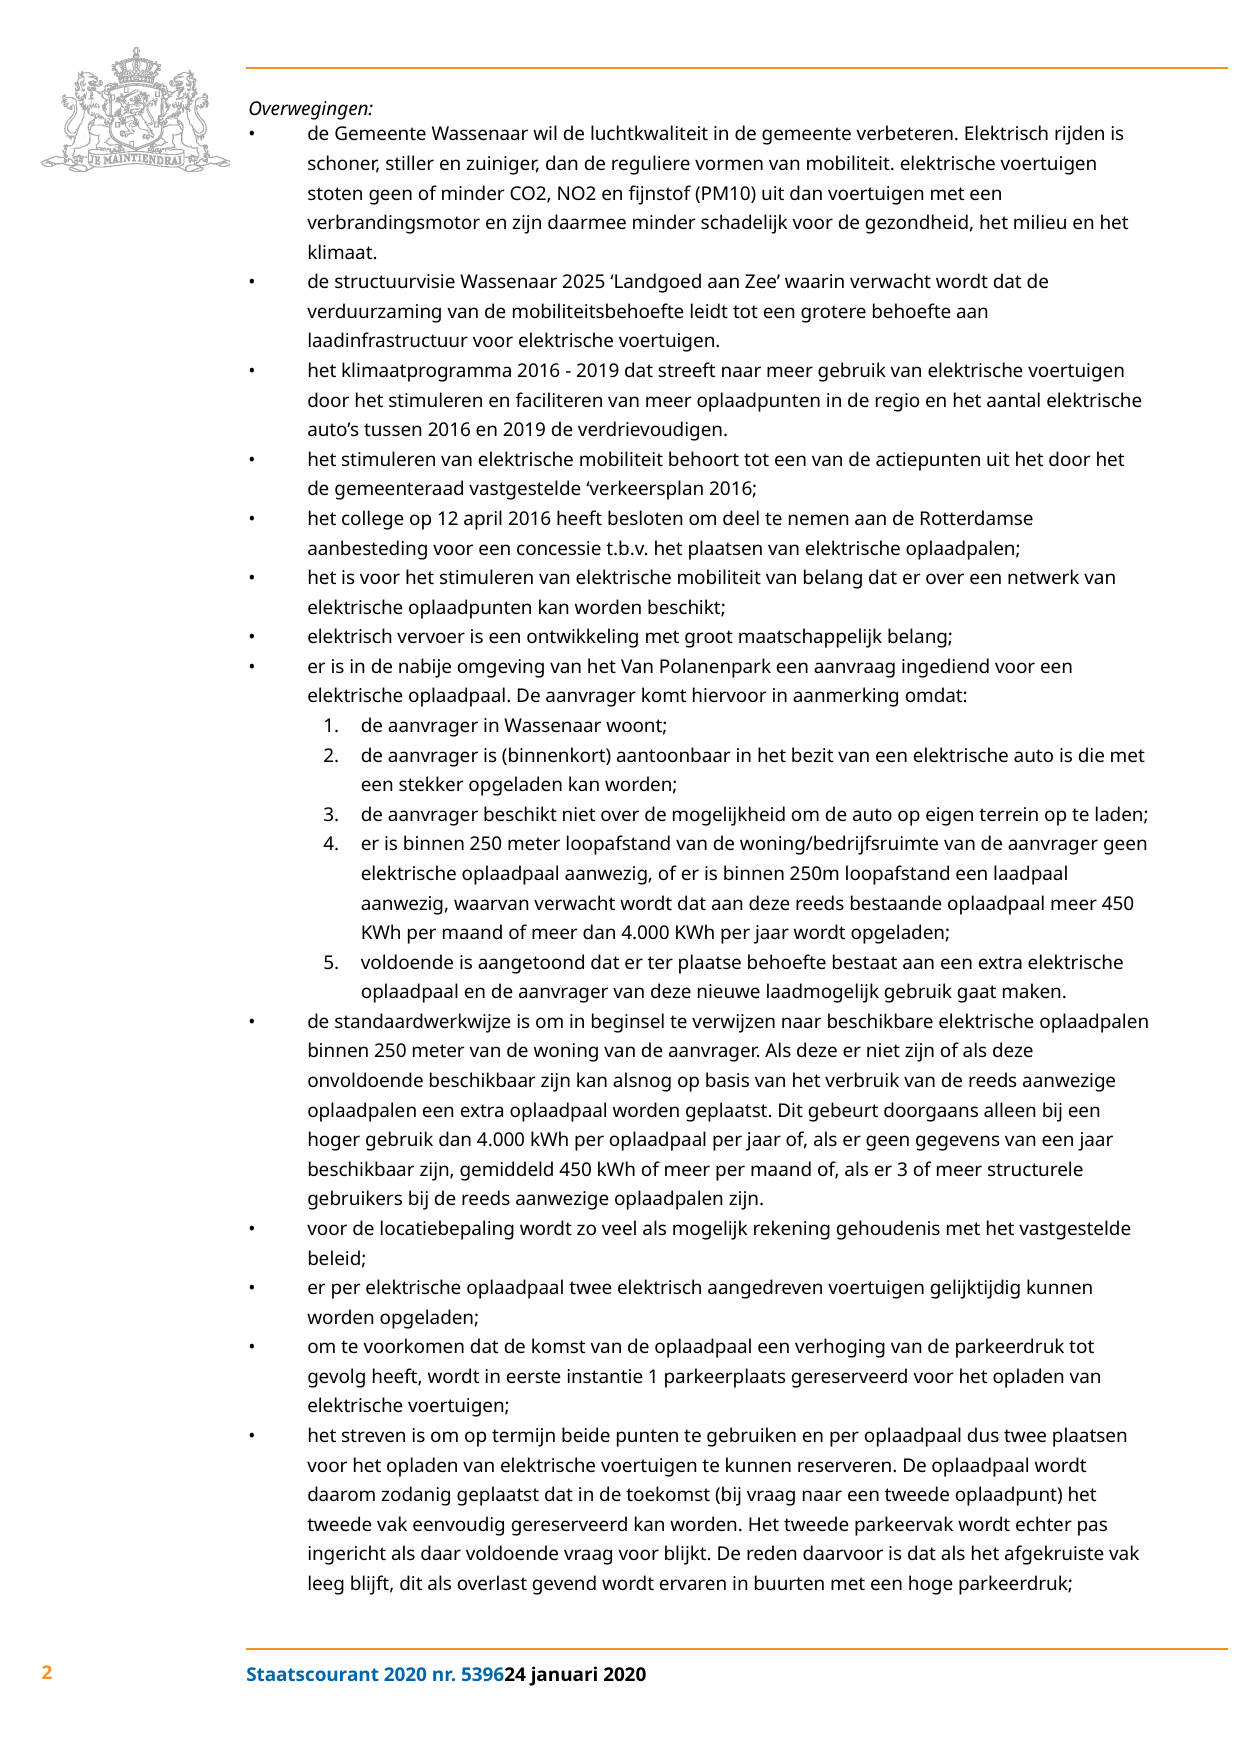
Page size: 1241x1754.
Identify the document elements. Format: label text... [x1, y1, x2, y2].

list er per elektrische oplaadpaal twee elektrisch aangedreven voertuigen gelijktijdig kunnen worden opgeladen; [248, 1274, 1152, 1329]
list de Gemeente Wassenaar wil de luchtkwaliteit in de gemeente verbeteren. Elektrisch rijden is schoner, stiller en zuiniger, dan de reguliere vormen van mobiliteit. elektrische voertuigen stoten geen of minder CO2, NO2 en fijnstof (PM10) uit dan voertuigen met een verbrandingsmotor en zijn daarmee minder schadelijk voor de gezondheid, het milieu en het klimaat. [248, 121, 1152, 264]
list er is in de nabije omgeving van het Van Polanenpark een aanvraag ingediend voor een elektrische oplaadpaal. De aanvrager komt hiervoor in aanmerking omdat: [248, 653, 1152, 708]
list de aanvrager is (binnenkort) aantoonbaar in het bezit van een elektrische auto is die met een stekker opgeladen kan worden; [323, 742, 1152, 797]
list de standaardwerkwijze is om in beginsel te verwijzen naar beschikbare elektrische oplaadpalen binnen 250 meter van de woning van de aanvrager. Als deze er niet zijn of als deze onvoldoende beschikbaar zijn kan alsnog op basis van het verbruik van de reeds aanwezige oplaadpalen een extra oplaadpaal worden geplaatst. Dit gebeurt doorgaans alleen bij een hoger gebruik dan 4.000 kWh per oplaadpaal per jaar of, als er geen gegevens van een jaar beschikbaar zijn, gemiddeld 450 kWh of meer per maand of, als er 3 of meer structurele gebruikers bij de reeds aanwezige oplaadpalen zijn. [248, 1008, 1152, 1211]
list de aanvrager beschikt niet over de mogelijkheid om de auto op eigen terrein op te laden; [323, 801, 1152, 827]
list het klimaatprogramma 2016 - 2019 dat streeft naar meer gebruik van elektrische voertuigen door het stimuleren en faciliteren van meer oplaadpunten in de regio en het aantal elektrische auto’s tussen 2016 en 2019 de verdrievoudigen. [248, 357, 1152, 442]
list er is binnen 250 meter loopafstand van de woning/bedrijfsruimte van de aanvrager geen elektrische oplaadpaal aanwezig, of er is binnen 250m loopafstand een laadpaal aanwezig, waarvan verwacht wordt dat aan deze reeds bestaande oplaadpaal meer 450 KWh per maand of meer dan 4.000 KWh per jaar wordt opgeladen; [323, 831, 1152, 945]
list het is voor het stimuleren van elektrische mobiliteit van belang dat er over een netwerk van elektrische oplaadpunten kan worden beschikt; [248, 564, 1152, 619]
list het college op 12 april 2016 heeft besloten om deel te nemen aan de Rotterdamse aanbesteding voor een concessie t.b.v. het plaatsen van elektrische oplaadpalen; [248, 505, 1152, 560]
text Overwegingen: [248, 95, 1152, 121]
list de structuurvisie Wassenaar 2025 ‘Landgoed aan Zee’ waarin verwacht wordt dat de verduurzaming van de mobiliteitsbehoefte leidt tot een grotere behoefte aan laadinfrastructuur voor elektrische voertuigen. [248, 268, 1152, 353]
list om te voorkomen dat de komst van de oplaadpaal een verhoging van de parkeerdruk tot gevolg heeft, wordt in eerste instantie 1 parkeerplaats gereserveerd voor het opladen van elektrische voertuigen; [248, 1333, 1152, 1418]
list het streven is om op termijn beide punten te gebruiken en per oplaadpaal dus twee plaatsen voor het opladen van elektrische voertuigen te kunnen reserveren. De oplaadpaal wordt daarom zodanig geplaatst dat in de toekomst (bij vraag naar een tweede oplaadpunt) het tweede vak eenvoudig gereserveerd kan worden. Het tweede parkeervak wordt echter pas ingericht als daar voldoende vraag voor blijkt. De reden daarvoor is dat als het afgekruiste vak leeg blijft, dit als overlast gevend wordt ervaren in buurten met een hoge parkeerdruk; [248, 1422, 1152, 1596]
picture [41, 47, 231, 172]
list de aanvrager in Wassenaar woont; [323, 712, 1152, 738]
list het stimuleren van elektrische mobiliteit behoort tot een van de actiepunten uit het door het de gemeenteraad vastgestelde ‘verkeersplan 2016; [248, 446, 1152, 501]
list voor de locatiebepaling wordt zo veel als mogelijk rekening gehoudenis met het vastgestelde beleid; [248, 1215, 1152, 1270]
list elektrisch vervoer is een ontwikkeling met groot maatschappelijk belang; [248, 623, 1152, 649]
list voldoende is aangetoond dat er ter plaatse behoefte bestaat aan een extra elektrische oplaadpaal en de aanvrager van deze nieuwe laadmogelijk gebruik gaat maken. [323, 949, 1152, 1004]
